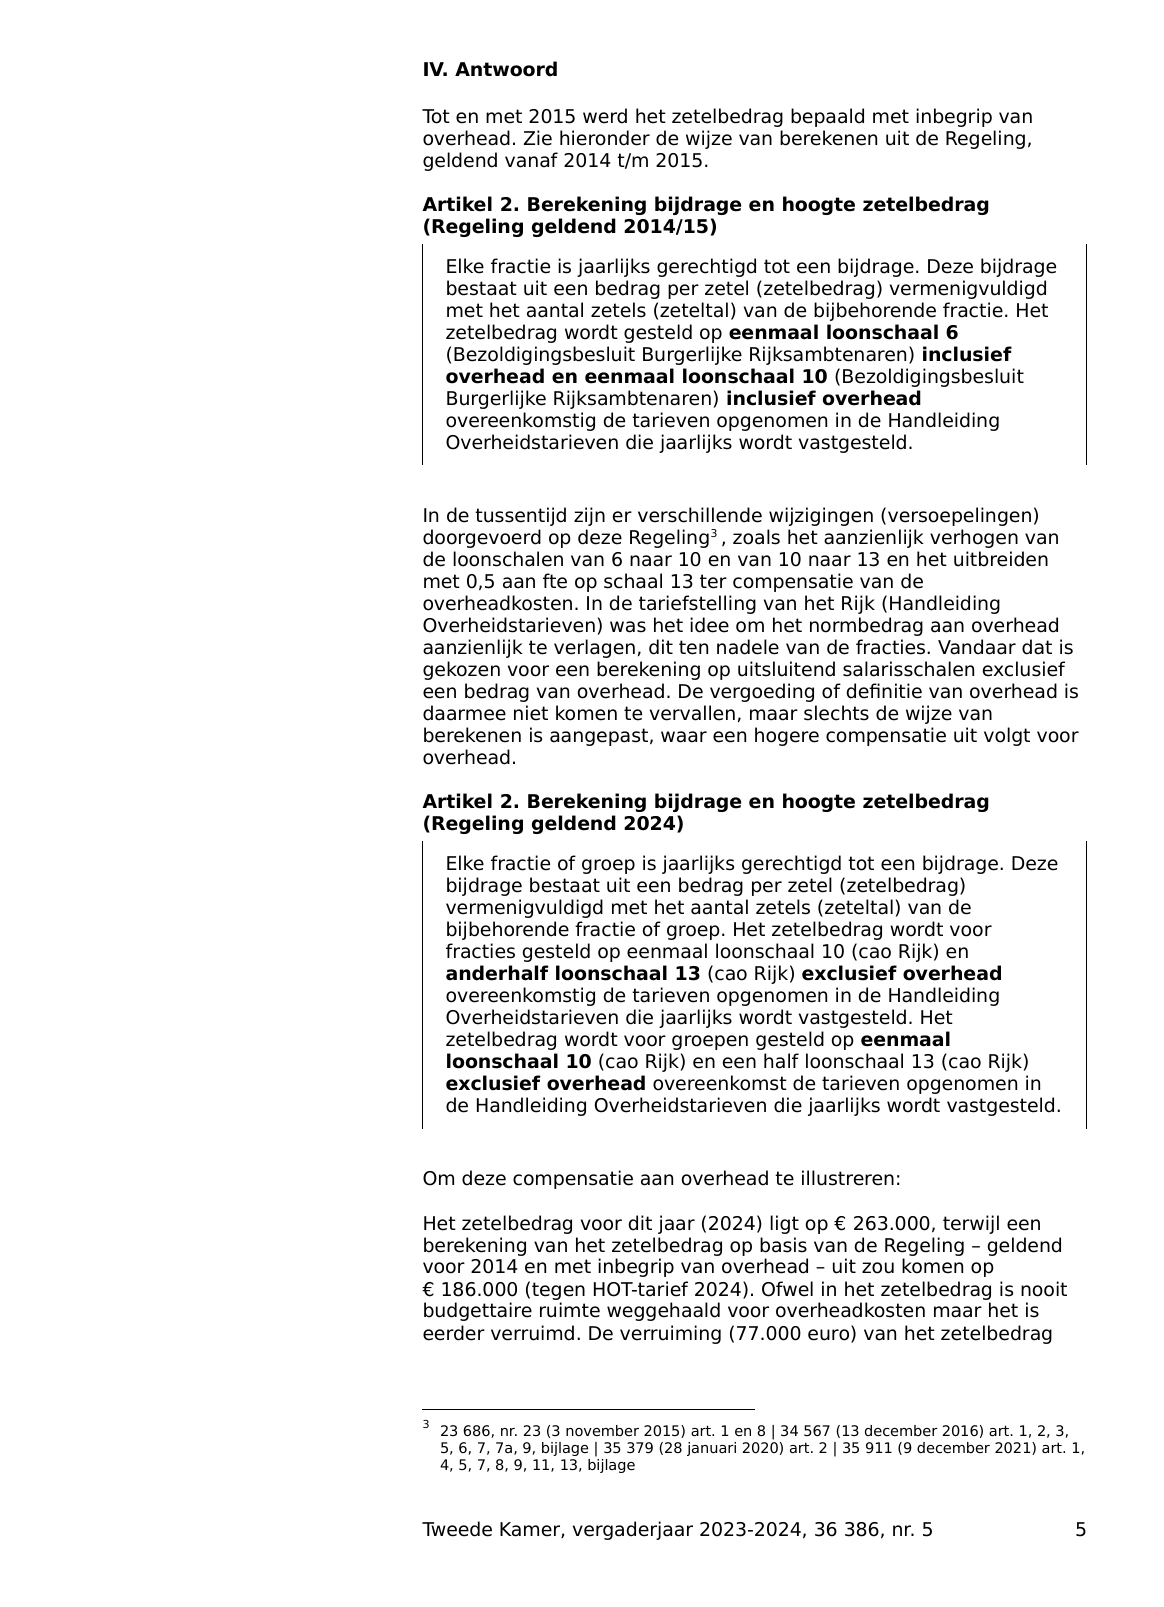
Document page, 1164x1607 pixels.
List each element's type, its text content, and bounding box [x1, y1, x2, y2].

subtitle Artikel 2. Berekening bijdrage en hoogte zetelbedrag (Regeling geldend 2014/15) [422, 194, 1087, 238]
text In de tussentijd zijn er verschillende wijzigingen (versoepelingen) doorgevoerd op deze Regeling, zoals het aanzienlijk verhogen van de loonschalen van 6 naar 10 en van 10 naar 13 en het uitbreiden met 0,5 aan fte op schaal 13 ter compensatie van de overheadkosten. In de tariefstelling van het Rijk (Handleiding Overheidstarieven) was het idee om het normbedrag aan overhead aanzienlijk te verlagen, dit ten nadele van de fracties. Vandaar dat is gekozen voor een berekening op uitsluitend salarisschalen exclusief een bedrag van overhead. De vergoeding of definitie van overhead is daarmee niet komen te vervallen, maar slechts de wijze van berekenen is aangepast, waar een hogere compensatie uit volgt voor overhead. [422, 505, 1087, 769]
text Om deze compensatie aan overhead te illustreren: [422, 1168, 1087, 1190]
table_header Elke fractie of groep is jaarlijks gerechtigd tot een bijdrage. Deze bijdrage bestaat uit een bedrag per zetel (zetelbedrag) vermenigvuldigd met het aantal zetels (zeteltal) van de bijbehorende fractie of groep. Het zetelbedrag wordt voor fracties gesteld op eenmaal loonschaal 10 (cao Rijk) en anderhalf loonschaal 13 (cao Rijk) exclusief overhead overeenkomstig de tarieven opgenomen in de Handleiding Overheidstarieven die jaarlijks wordt vastgesteld. Het zetelbedrag wordt voor groepen gesteld op eenmaal loonschaal 10 (cao Rijk) en een half loonschaal 13 (cao Rijk) exclusief overhead overeenkomst de tarieven opgenomen in de Handleiding Overheidstarieven die jaarlijks wordt vastgesteld. [423, 841, 1086, 1128]
text Tot en met 2015 werd het zetelbedrag bepaald met inbegrip van overhead. Zie hieronder de wijze van berekenen uit de Regeling, geldend vanaf 2014 t/m 2015. [422, 106, 1087, 172]
table_header Elke fractie is jaarlijks gerechtigd tot een bijdrage. Deze bijdrage bestaat uit een bedrag per zetel (zetelbedrag) vermenigvuldigd met het aantal zetels (zeteltal) van de bijbehorende fractie. Het zetelbedrag wordt gesteld op eenmaal loonschaal 6 (Bezoldigingsbesluit Burgerlijke Rijksambtenaren) inclusief overhead en eenmaal loonschaal 10 (Bezoldigingsbesluit Burgerlijke Rijksambtenaren) inclusief overhead overeenkomstig de tarieven opgenomen in de Handleiding Overheidstarieven die jaarlijks wordt vastgesteld. [423, 244, 1086, 465]
subtitle Artikel 2. Berekening bijdrage en hoogte zetelbedrag (Regeling geldend 2024) [422, 791, 1087, 835]
text Het zetelbedrag voor dit jaar (2024) ligt op € 263.000, terwijl een berekening van het zetelbedrag op basis van de Regeling – geldend voor 2014 en met inbegrip van overhead – uit zou komen op € 186.000 (tegen HOT-tarief 2024). Ofwel in het zetelbedrag is nooit budgettaire ruimte weggehaald voor overheadkosten maar het is eerder verruimd. De verruiming (77.000 euro) van het zetelbedrag [422, 1212, 1087, 1344]
subtitle IV. Antwoord [422, 59, 1087, 81]
text 23 686, nr. 23 (3 november 2015) art. 1 en 8 | 34 567 (13 december 2016) art. 1, 2, 3, 5, 6, 7, 7a, 9, bijlage | 35 379 (28 januari 2020) art. 2 | 35 911 (9 december 2021) art. 1, 4, 5, 7, 8, 9, 11, 13, bijlage [422, 1418, 1087, 1474]
